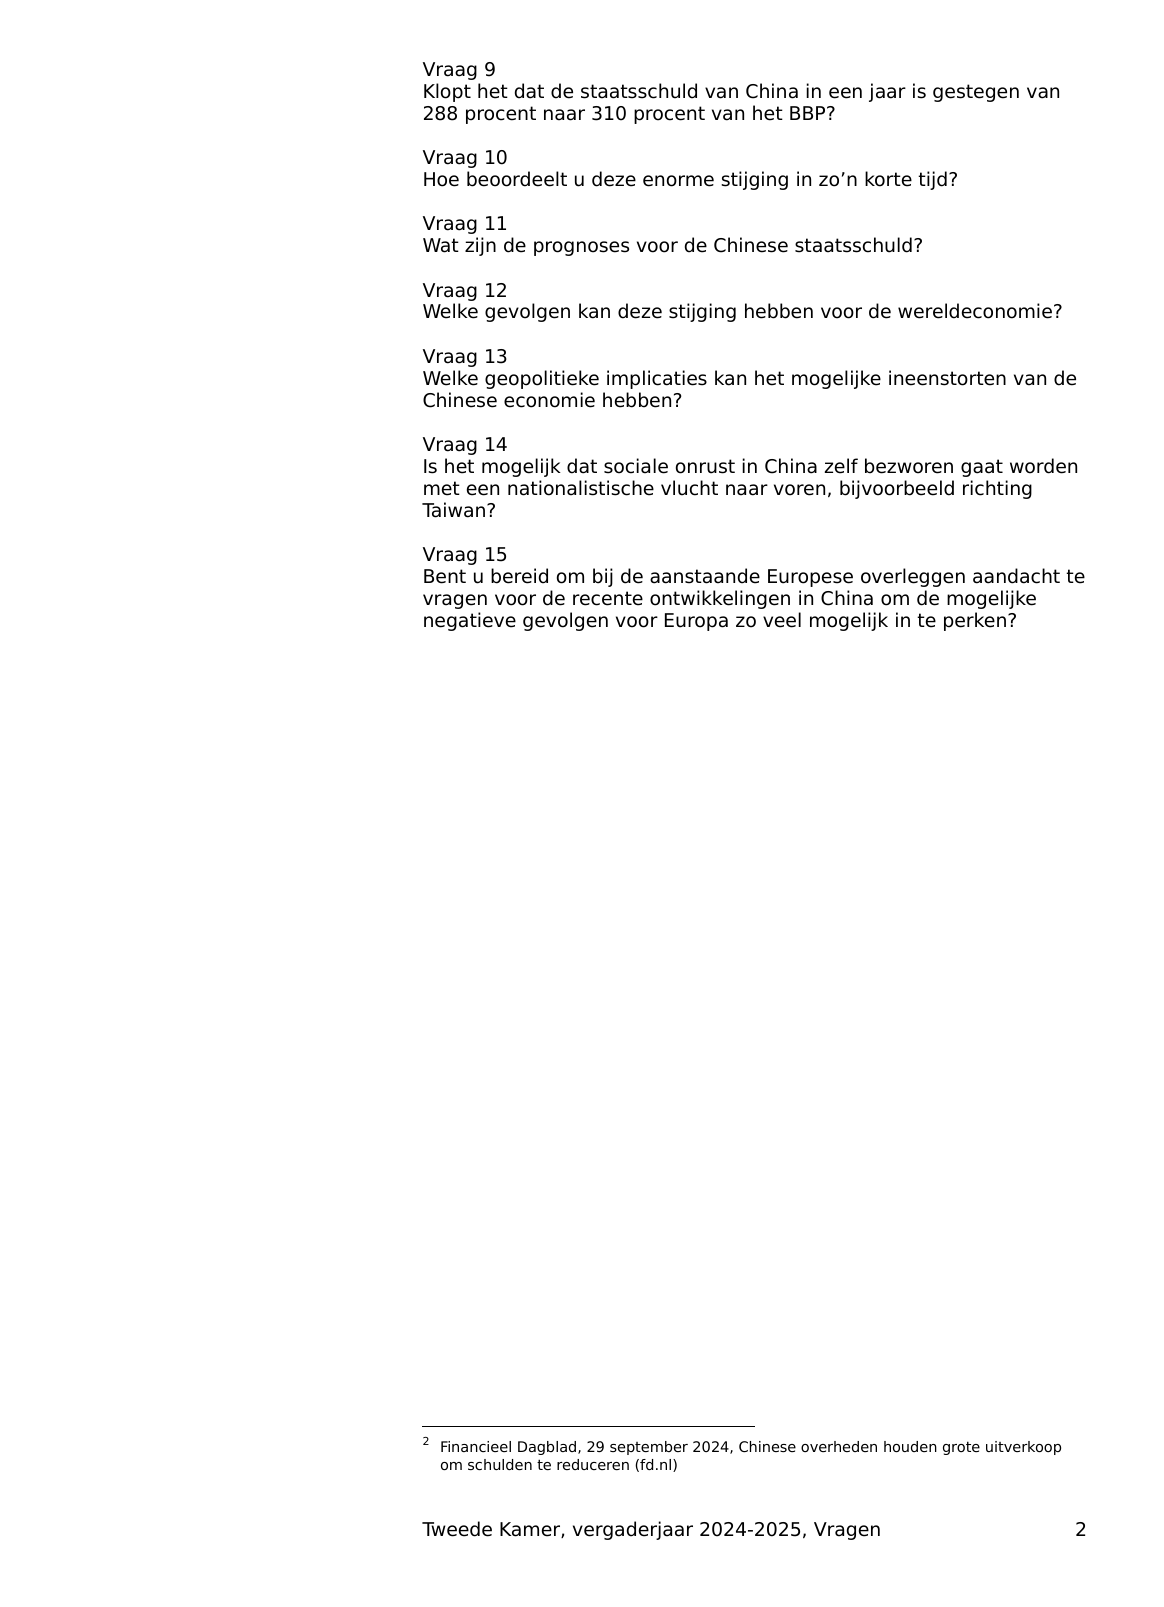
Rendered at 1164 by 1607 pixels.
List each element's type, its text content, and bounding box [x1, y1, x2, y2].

text Financieel Dagblad, 29 september 2024, Chinese overheden houden grote uitverkoop om schulden te reduceren (fd.nl) [422, 1435, 1087, 1474]
text Vraag 10 [422, 147, 1087, 169]
text Wat zijn de prognoses voor de Chinese staatsschuld? [422, 235, 1087, 257]
text Hoe beoordeelt u deze enorme stijging in zo’n korte tijd? [422, 169, 1087, 191]
text Is het mogelijk dat sociale onrust in China zelf bezworen gaat worden met een nationalistische vlucht naar voren, bijvoorbeeld richting Taiwan? [422, 456, 1087, 522]
text Klopt het dat de staatsschuld van China in een jaar is gestegen van 288 procent naar 310 procent van het BBP? [422, 81, 1087, 125]
text Vraag 12 [422, 279, 1087, 301]
text Welke gevolgen kan deze stijging hebben voor de wereldeconomie? [422, 301, 1087, 323]
text Vraag 13 [422, 346, 1087, 368]
text Vraag 15 [422, 544, 1087, 566]
text Bent u bereid om bij de aanstaande Europese overleggen aandacht te vragen voor de recente ontwikkelingen in China om de mogelijke negatieve gevolgen voor Europa zo veel mogelijk in te perken? [422, 566, 1087, 632]
text Welke geopolitieke implicaties kan het mogelijke ineenstorten van de Chinese economie hebben? [422, 368, 1087, 412]
text Vraag 11 [422, 213, 1087, 235]
text Vraag 14 [422, 434, 1087, 456]
text Vraag 9 [422, 59, 1087, 81]
